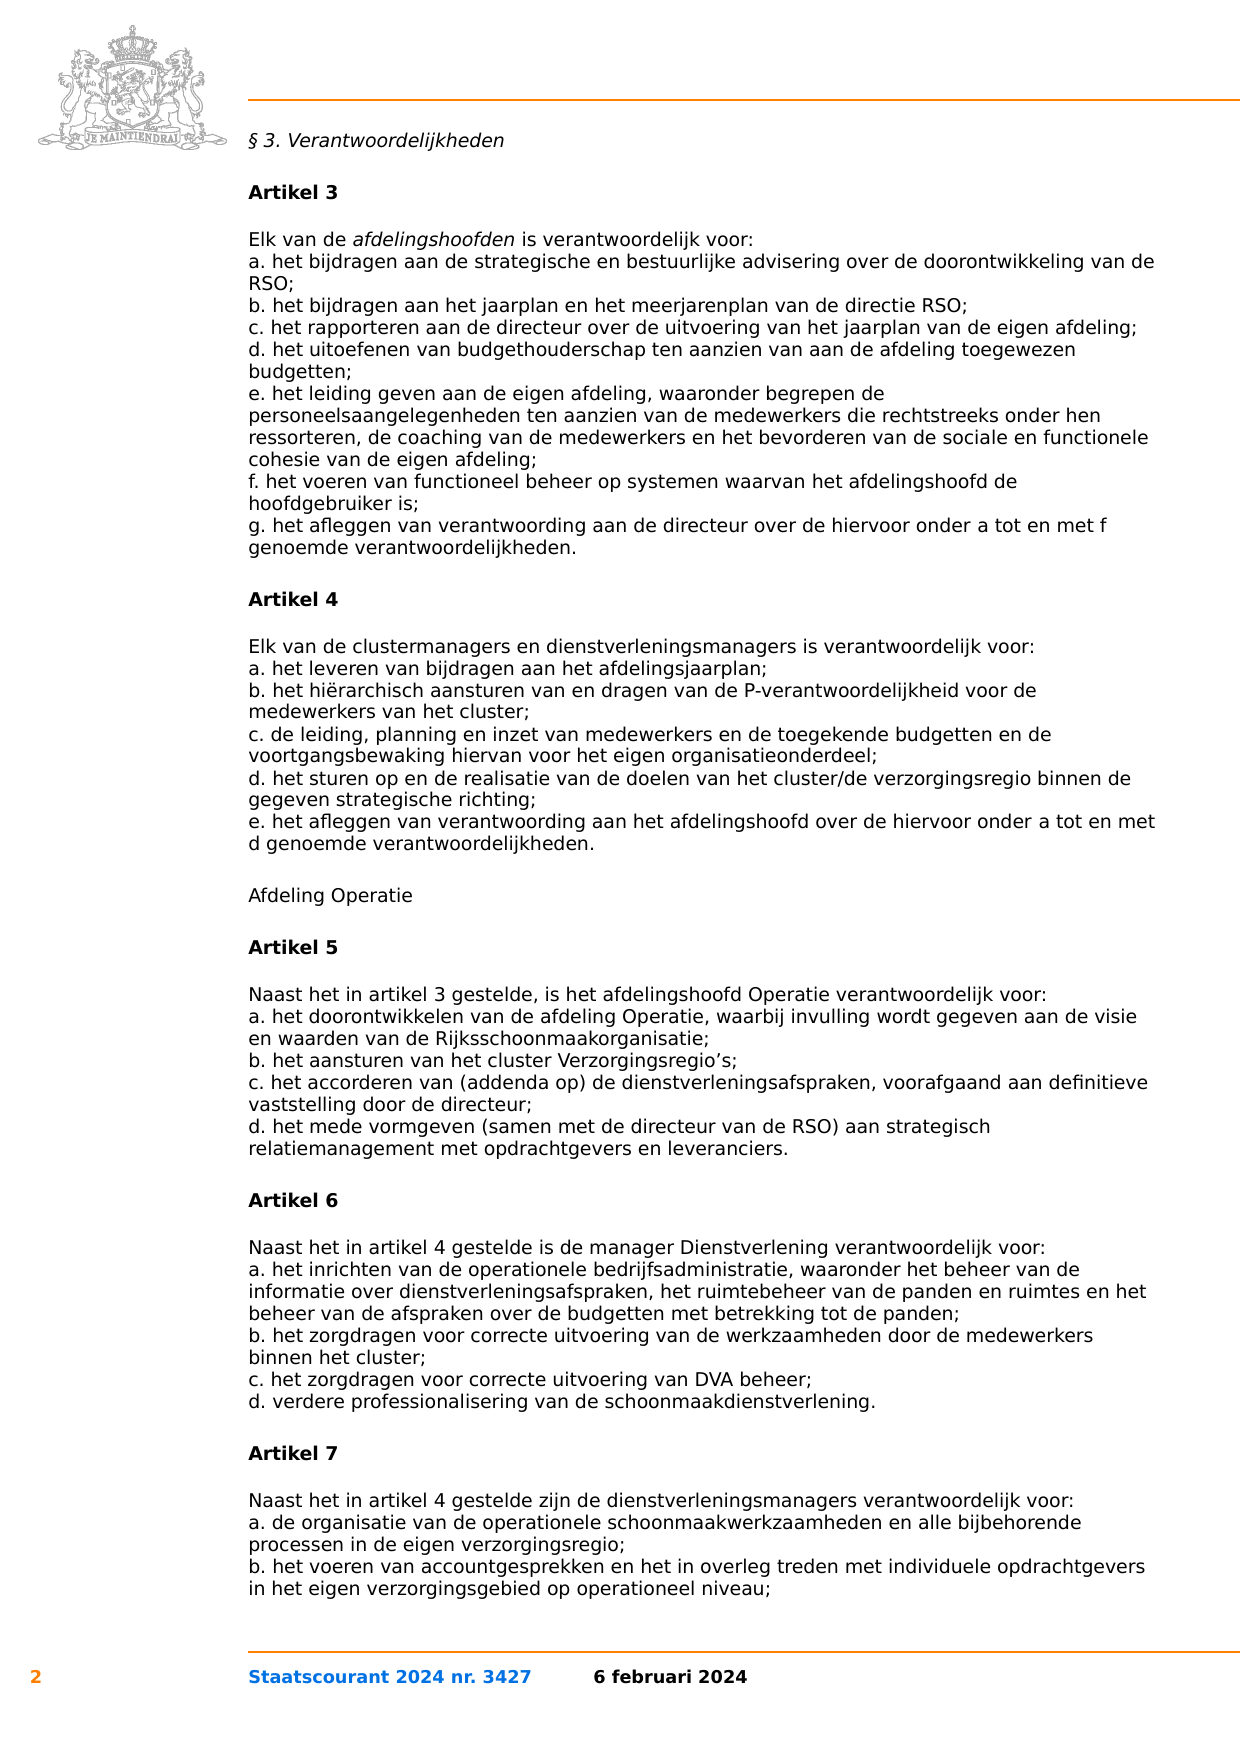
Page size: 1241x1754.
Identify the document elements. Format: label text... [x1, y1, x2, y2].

text d. het uitoefenen van budgethouderschap ten aanzien van aan de afdeling toegewezen budgetten; [248, 339, 1163, 383]
picture [38, 25, 227, 150]
subtitle Artikel 4 [248, 588, 1163, 611]
text b. het aansturen van het cluster Verzorgingsregio’s; [248, 1050, 1163, 1072]
subtitle Artikel 3 [248, 182, 1163, 204]
text Elk van de clustermanagers en dienstverleningsmanagers is verantwoordelijk voor: [248, 636, 1163, 657]
text g. het afleggen van verantwoording aan de directeur over de hiervoor onder a tot en met f genoemde verantwoordelijkheden. [248, 514, 1163, 558]
text e. het leiding geven aan de eigen afdeling, waaronder begrepen de personeelsaangelegenheden ten aanzien van de medewerkers die rechtstreeks onder hen ressorteren, de coaching van de medewerkers en het bevorderen van de sociale en functionele cohesie van de eigen afdeling; [248, 383, 1163, 471]
text Naast het in artikel 4 gestelde zijn de dienstverleningsmanagers verantwoordelijk voor: [248, 1490, 1163, 1512]
subtitle Artikel 7 [248, 1443, 1163, 1465]
text a. de organisatie van de operationele schoonmaakwerkzaamheden en alle bijbehorende processen in de eigen verzorgingsregio; [248, 1512, 1163, 1556]
text c. het accorderen van (addenda op) de dienstverleningsafspraken, voorafgaand aan definitieve vaststelling door de directeur; [248, 1072, 1163, 1116]
text c. het rapporteren aan de directeur over de uitvoering van het jaarplan van de eigen afdeling; [248, 317, 1163, 339]
text c. de leiding, planning en inzet van medewerkers en de toegekende budgetten en de voortgangsbewaking hiervan voor het eigen organisatieonderdeel; [248, 723, 1163, 767]
text b. het zorgdragen voor correcte uitvoering van de werkzaamheden door de medewerkers binnen het cluster; [248, 1325, 1163, 1369]
subtitle Artikel 5 [248, 937, 1163, 959]
text a. het doorontwikkelen van de afdeling Operatie, waarbij invulling wordt gegeven aan de visie en waarden van de Rijksschoonmaakorganisatie; [248, 1006, 1163, 1050]
text b. het bijdragen aan het jaarplan en het meerjarenplan van de directie RSO; [248, 295, 1163, 317]
text b. het hiërarchisch aansturen van en dragen van de P-verantwoordelijkheid voor de medewerkers van het cluster; [248, 679, 1163, 723]
text Elk van de afdelingshoofden is verantwoordelijk voor: [248, 229, 1163, 251]
subtitle Afdeling Operatie [248, 885, 1163, 907]
text d. verdere professionalisering van de schoonmaakdienstverlening. [248, 1391, 1163, 1413]
text b. het voeren van accountgesprekken en het in overleg treden met individuele opdrachtgevers in het eigen verzorgingsgebied op operationeel niveau; [248, 1556, 1163, 1600]
text Naast het in artikel 3 gestelde, is het afdelingshoofd Operatie verantwoordelijk voor: [248, 984, 1163, 1006]
text d. het mede vormgeven (samen met de directeur van de RSO) aan strategisch relatiemanagement met opdrachtgevers en leveranciers. [248, 1116, 1163, 1160]
text Naast het in artikel 4 gestelde is de manager Dienstverlening verantwoordelijk voor: [248, 1237, 1163, 1259]
text a. het bijdragen aan de strategische en bestuurlijke advisering over de doorontwikkeling van de RSO; [248, 251, 1163, 295]
text e. het afleggen van verantwoording aan het afdelingshoofd over de hiervoor onder a tot en met d genoemde verantwoordelijkheden. [248, 811, 1163, 855]
text a. het inrichten van de operationele bedrijfsadministratie, waaronder het beheer van de informatie over dienstverleningsafspraken, het ruimtebeheer van de panden en ruimtes en het beheer van de afspraken over de budgetten met betrekking tot de panden; [248, 1259, 1163, 1325]
text a. het leveren van bijdragen aan het afdelingsjaarplan; [248, 657, 1163, 679]
text c. het zorgdragen voor correcte uitvoering van DVA beheer; [248, 1369, 1163, 1391]
text d. het sturen op en de realisatie van de doelen van het cluster/de verzorgingsregio binnen de gegeven strategische richting; [248, 767, 1163, 811]
subtitle Artikel 6 [248, 1190, 1163, 1212]
text f. het voeren van functioneel beheer op systemen waarvan het afdelingshoofd de hoofdgebruiker is; [248, 471, 1163, 514]
subtitle § 3. Verantwoordelijkheden [248, 130, 1163, 152]
